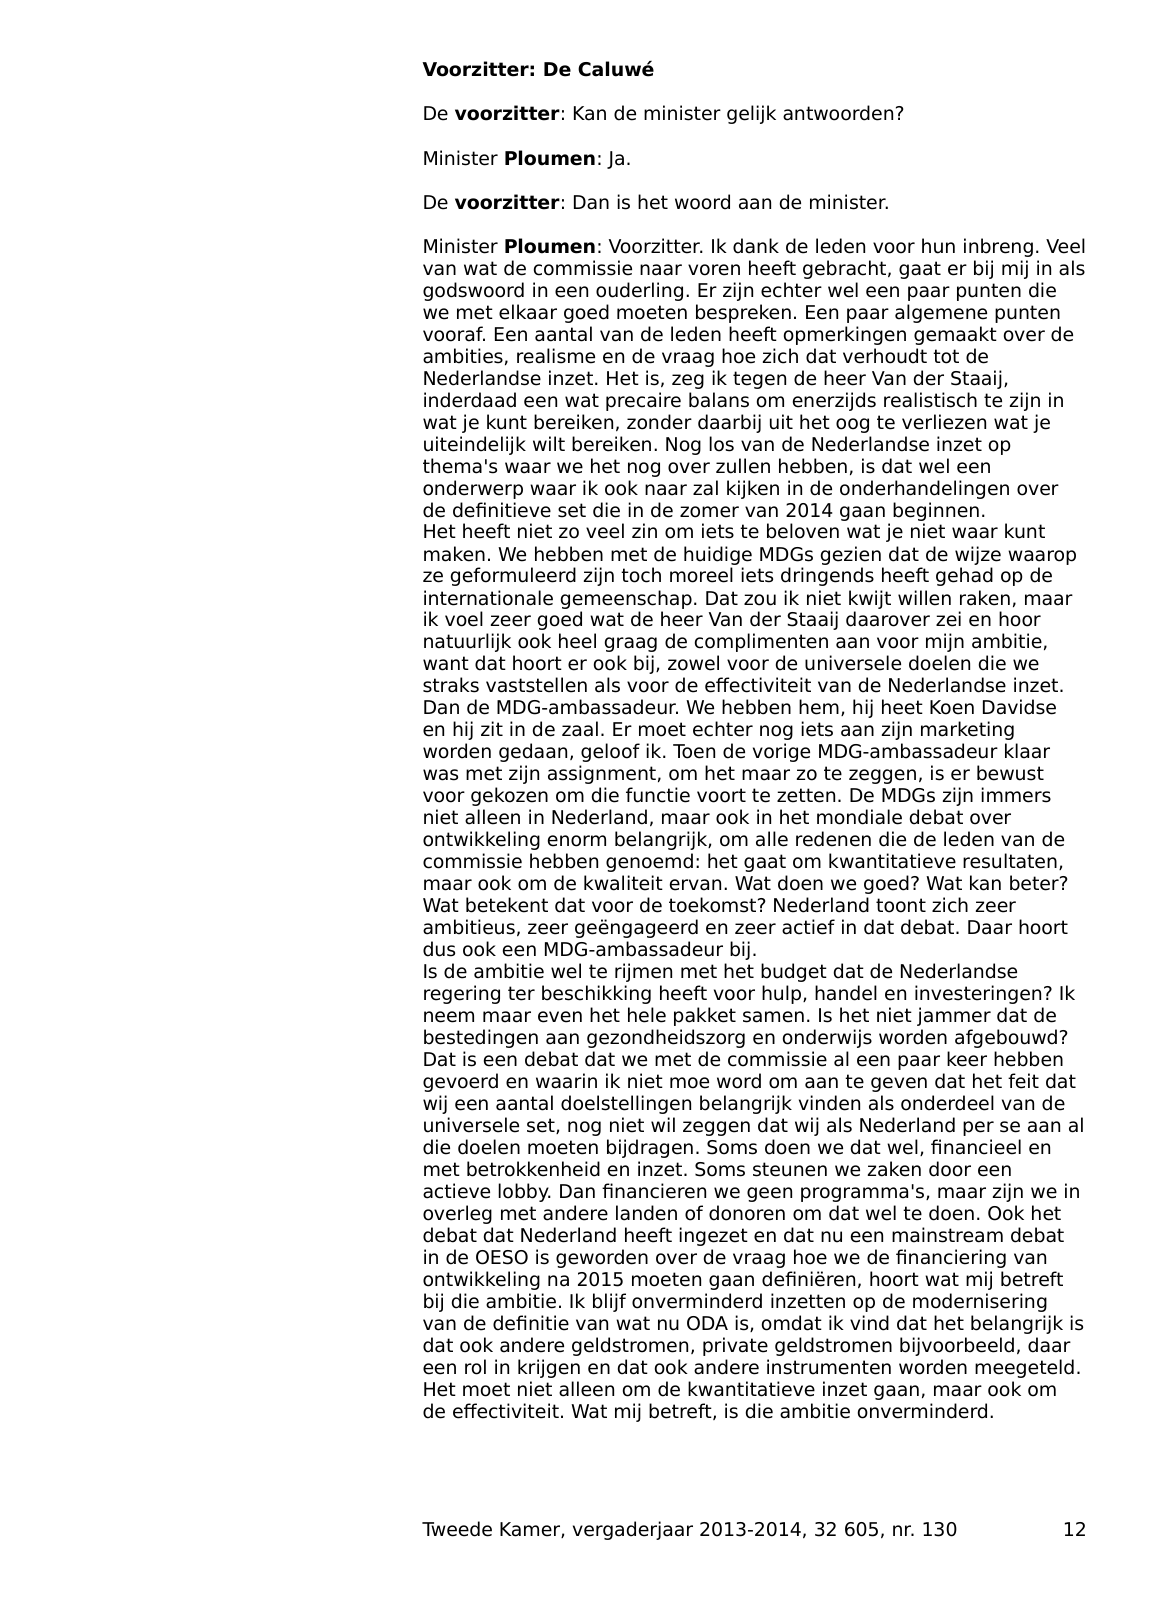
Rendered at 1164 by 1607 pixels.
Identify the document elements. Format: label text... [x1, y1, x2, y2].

text De voorzitter: Kan de minister gelijk antwoorden? [422, 103, 1087, 125]
text Het heeft niet zo veel zin om iets te beloven wat je niet waar kunt maken. We hebben met de huidige MDGs gezien dat de wijze waarop ze geformuleerd zijn toch moreel iets dringends heeft gehad op de internationale gemeenschap. Dat zou ik niet kwijt willen raken, maar ik voel zeer goed wat de heer Van der Staaij daarover zei en hoor natuurlijk ook heel graag de complimenten aan voor mijn ambitie, want dat hoort er ook bij, zowel voor de universele doelen die we straks vaststellen als voor de effectiviteit van de Nederlandse inzet. [422, 521, 1087, 697]
text Minister Ploumen: Voorzitter. Ik dank de leden voor hun inbreng. Veel van wat de commissie naar voren heeft gebracht, gaat er bij mij in als godswoord in een ouderling. Er zijn echter wel een paar punten die we met elkaar goed moeten bespreken. Een paar algemene punten vooraf. Een aantal van de leden heeft opmerkingen gemaakt over de ambities, realisme en de vraag hoe zich dat verhoudt tot de Nederlandse inzet. Het is, zeg ik tegen de heer Van der Staaij, inderdaad een wat precaire balans om enerzijds realistisch te zijn in wat je kunt bereiken, zonder daarbij uit het oog te verliezen wat je uiteindelijk wilt bereiken. Nog los van de Nederlandse inzet op thema's waar we het nog over zullen hebben, is dat wel een onderwerp waar ik ook naar zal kijken in de onderhandelingen over de definitieve set die in de zomer van 2014 gaan beginnen. [422, 236, 1087, 521]
text Is de ambitie wel te rijmen met het budget dat de Nederlandse regering ter beschikking heeft voor hulp, handel en investeringen? Ik neem maar even het hele pakket samen. Is het niet jammer dat de bestedingen aan gezondheidszorg en onderwijs worden afgebouwd? Dat is een debat dat we met de commissie al een paar keer hebben gevoerd en waarin ik niet moe word om aan te geven dat het feit dat wij een aantal doelstellingen belangrijk vinden als onderdeel van de universele set, nog niet wil zeggen dat wij als Nederland per se aan al die doelen moeten bijdragen. Soms doen we dat wel, financieel en met betrokkenheid en inzet. Soms steunen we zaken door een actieve lobby. Dan financieren we geen programma's, maar zijn we in overleg met andere landen of donoren om dat wel te doen. Ook het debat dat Nederland heeft ingezet en dat nu een mainstream debat in de OESO is geworden over de vraag hoe we de financiering van ontwikkeling na 2015 moeten gaan definiëren, hoort wat mij betreft bij die ambitie. Ik blijf onverminderd inzetten op de modernisering van de definitie van wat nu ODA is, omdat ik vind dat het belangrijk is dat ook andere geldstromen, private geldstromen bijvoorbeeld, daar een rol in krijgen en dat ook andere instrumenten worden meegeteld. Het moet niet alleen om de kwantitatieve inzet gaan, maar ook om de effectiviteit. Wat mij betreft, is die ambitie onverminderd. [422, 961, 1087, 1423]
text Minister Ploumen: Ja. [422, 147, 1087, 169]
subtitle Voorzitter: De Caluwé [422, 59, 1087, 81]
text Dan de MDG-ambassadeur. We hebben hem, hij heet Koen Davidse en hij zit in de zaal. Er moet echter nog iets aan zijn marketing worden gedaan, geloof ik. Toen de vorige MDG-ambassadeur klaar was met zijn assignment, om het maar zo te zeggen, is er bewust voor gekozen om die functie voort te zetten. De MDGs zijn immers niet alleen in Nederland, maar ook in het mondiale debat over ontwikkeling enorm belangrijk, om alle redenen die de leden van de commissie hebben genoemd: het gaat om kwantitatieve resultaten, maar ook om de kwaliteit ervan. Wat doen we goed? Wat kan beter? Wat betekent dat voor de toekomst? Nederland toont zich zeer ambitieus, zeer geëngageerd en zeer actief in dat debat. Daar hoort dus ook een MDG-ambassadeur bij. [422, 697, 1087, 961]
text De voorzitter: Dan is het woord aan de minister. [422, 192, 1087, 213]
